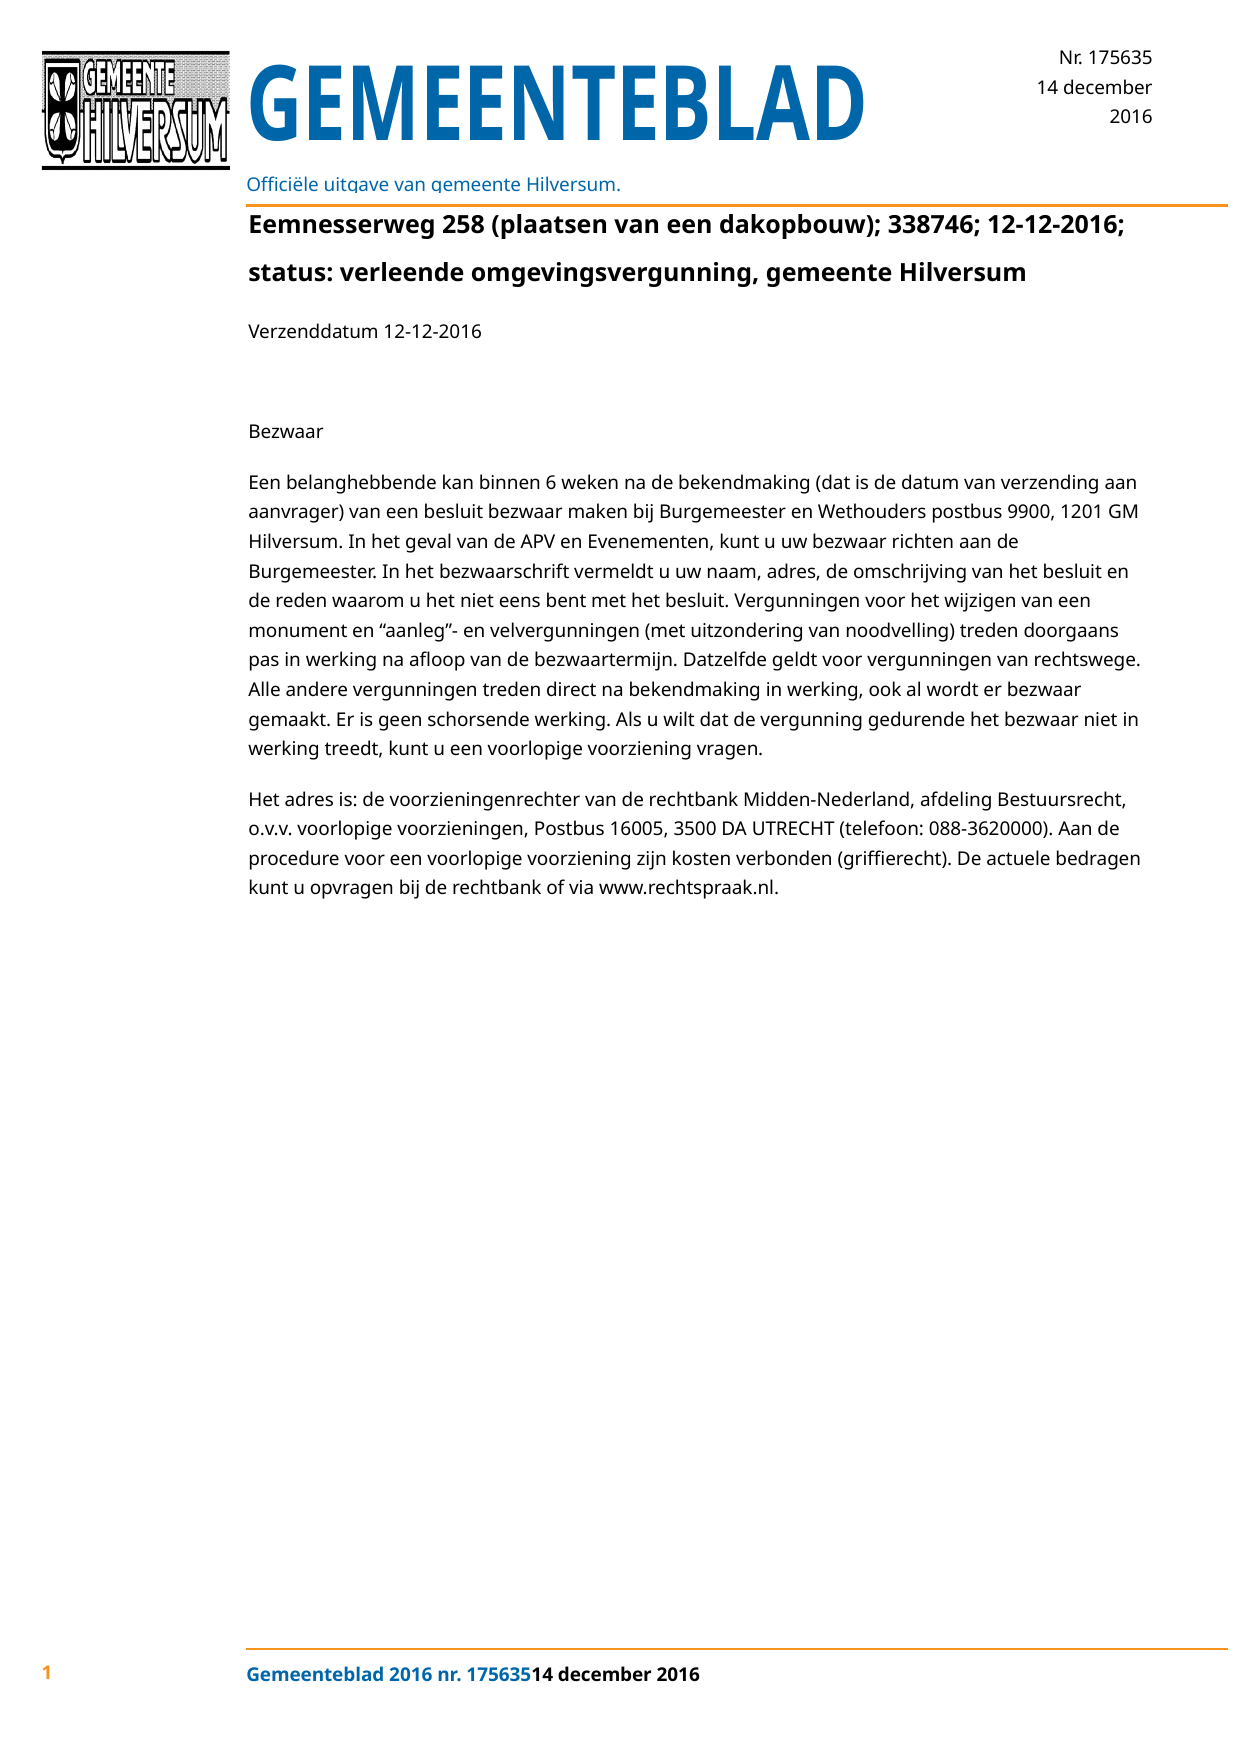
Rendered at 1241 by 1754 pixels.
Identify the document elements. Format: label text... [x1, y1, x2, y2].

text Eemnesserweg 258 (plaatsen van een dakopbouw); 338746; 12-12-2016; status: verleende omgevingsvergunning, gemeente Hilversum [248, 207, 1152, 288]
text Verzenddatum 12-12-2016 [248, 318, 1152, 344]
picture [41, 47, 231, 172]
text Bezwaar [248, 419, 1152, 444]
text Het adres is: de voorzieningenrechter van de rechtbank Midden-Nederland, afdeling Bestuursrecht, o.v.v. voorlopige voorzieningen, Postbus 16005, 3500 DA UTRECHT (telefoon: 088-3620000). Aan de procedure voor een voorlopige voorziening zijn kosten verbonden (griffierecht). De actuele bedragen kunt u opvragen bij de rechtbank of via www.rechtspraak.nl. [248, 786, 1152, 900]
text Een belanghebbende kan binnen 6 weken na de bekendmaking (dat is de datum van verzending aan aanvrager) van een besluit bezwaar maken bij Burgemeester en Wethouders postbus 9900, 1201 GM Hilversum. In het geval van de APV en Evenementen, kunt u uw bezwaar richten aan de Burgemeester. In het bezwaarschrift vermeldt u uw naam, adres, de omschrijving van het besluit en de reden waarom u het niet eens bent met het besluit. Vergunningen voor het wijzigen van een monument en “aanleg”- en velvergunningen (met uitzondering van noodvelling) treden doorgaans pas in werking na afloop van de bezwaartermijn. Datzelfde geldt voor vergunningen van rechtswege. Alle andere vergunningen treden direct na bekendmaking in werking, ook al wordt er bezwaar gemaakt. Er is geen schorsende werking. Als u wilt dat de vergunning gedurende het bezwaar niet in werking treedt, kunt u een voorlopige voorziening vragen. [248, 469, 1152, 761]
